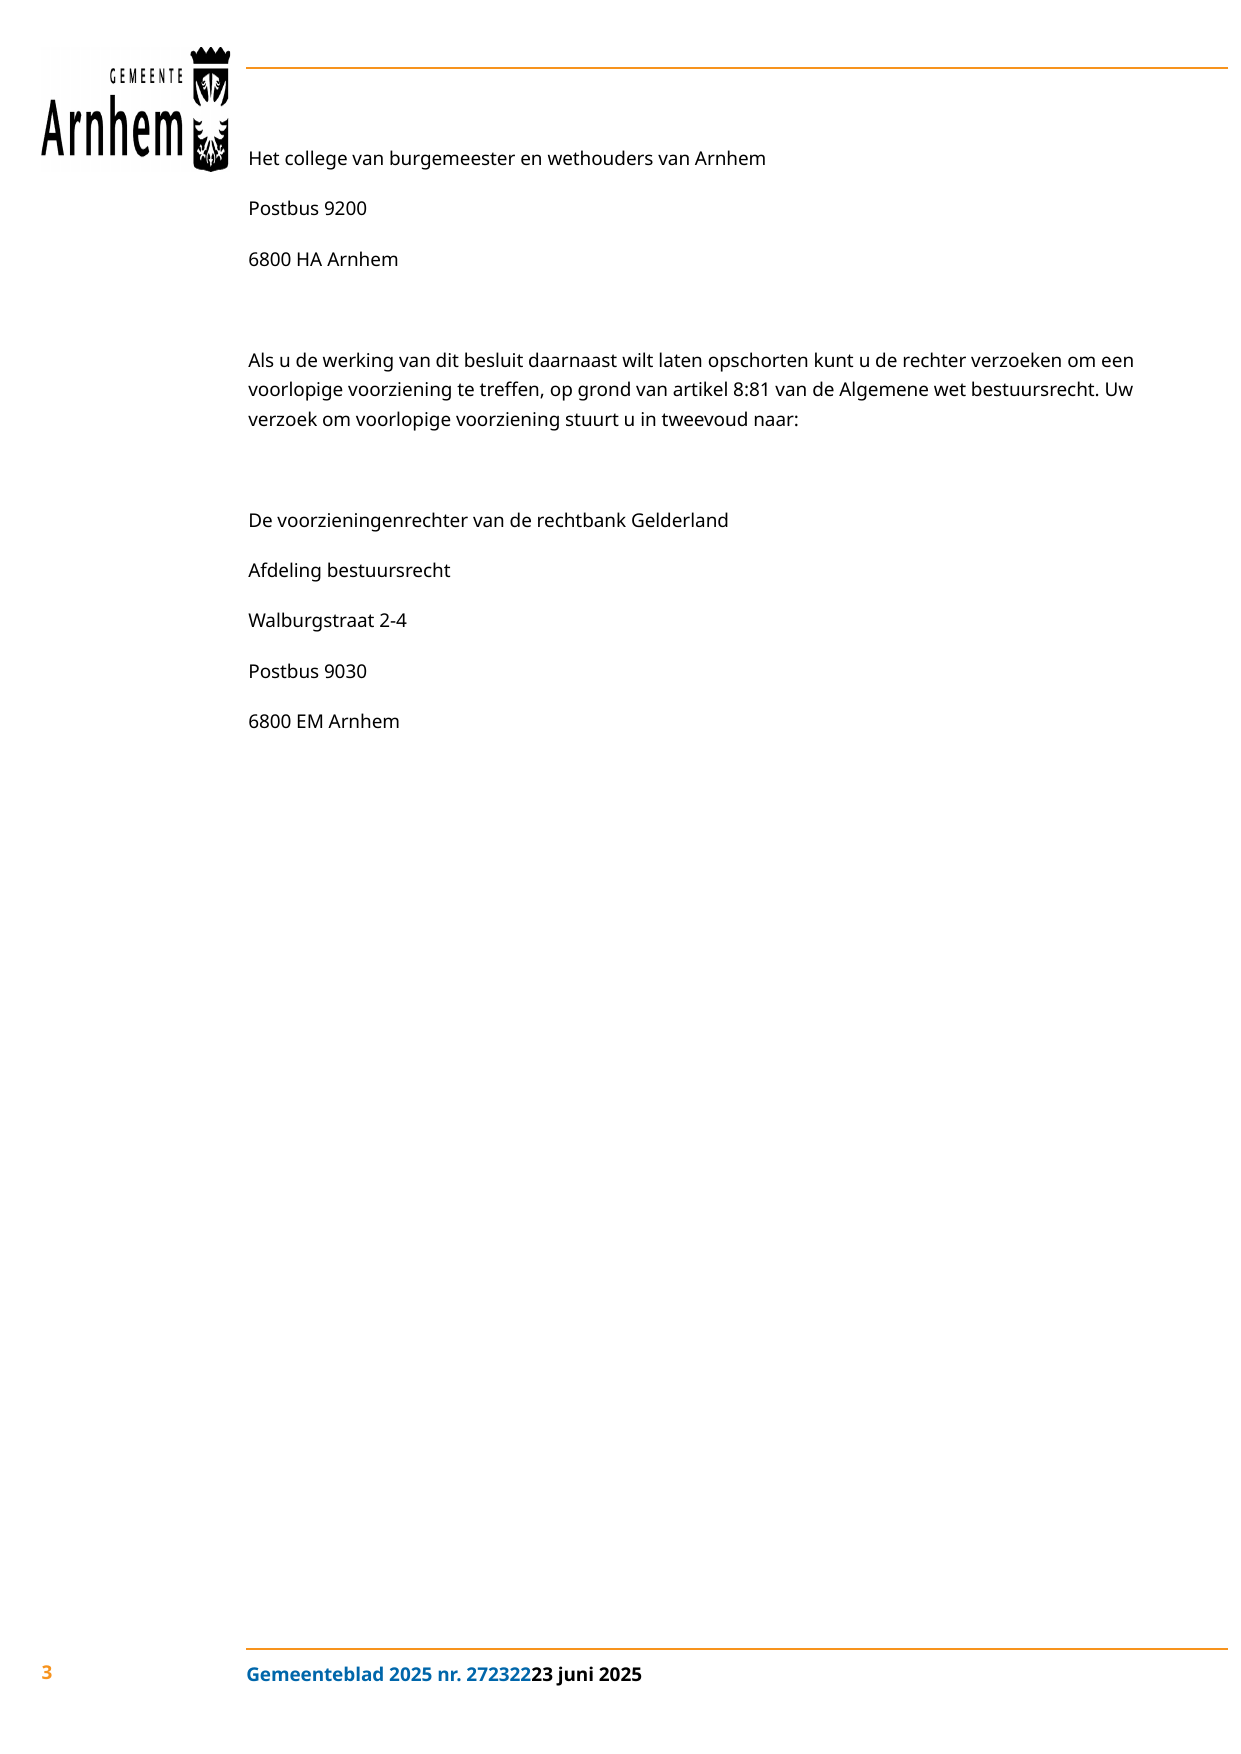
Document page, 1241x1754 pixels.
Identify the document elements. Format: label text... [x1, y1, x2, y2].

text Walburgstraat 2-4 [248, 608, 1152, 633]
text Afdeling bestuursrecht [248, 557, 1152, 583]
text Als u de werking van dit besluit daarnaast wilt laten opschorten kunt u de rechter verzoeken om een voorlopige voorziening te treffen, op grond van artikel 8:81 van de Algemene wet bestuursrecht. Uw verzoek om voorlopige voorziening stuurt u in tweevoud naar: [248, 347, 1152, 432]
picture [41, 47, 231, 172]
text 6800 HA Arnhem [248, 246, 1152, 272]
text Het college van burgemeester en wethouders van Arnhem [248, 145, 1152, 171]
text Postbus 9200 [248, 196, 1152, 221]
text Postbus 9030 [248, 658, 1152, 684]
text 6800 EM Arnhem [248, 708, 1152, 734]
text De voorzieningenrechter van de rechtbank Gelderland [248, 507, 1152, 533]
